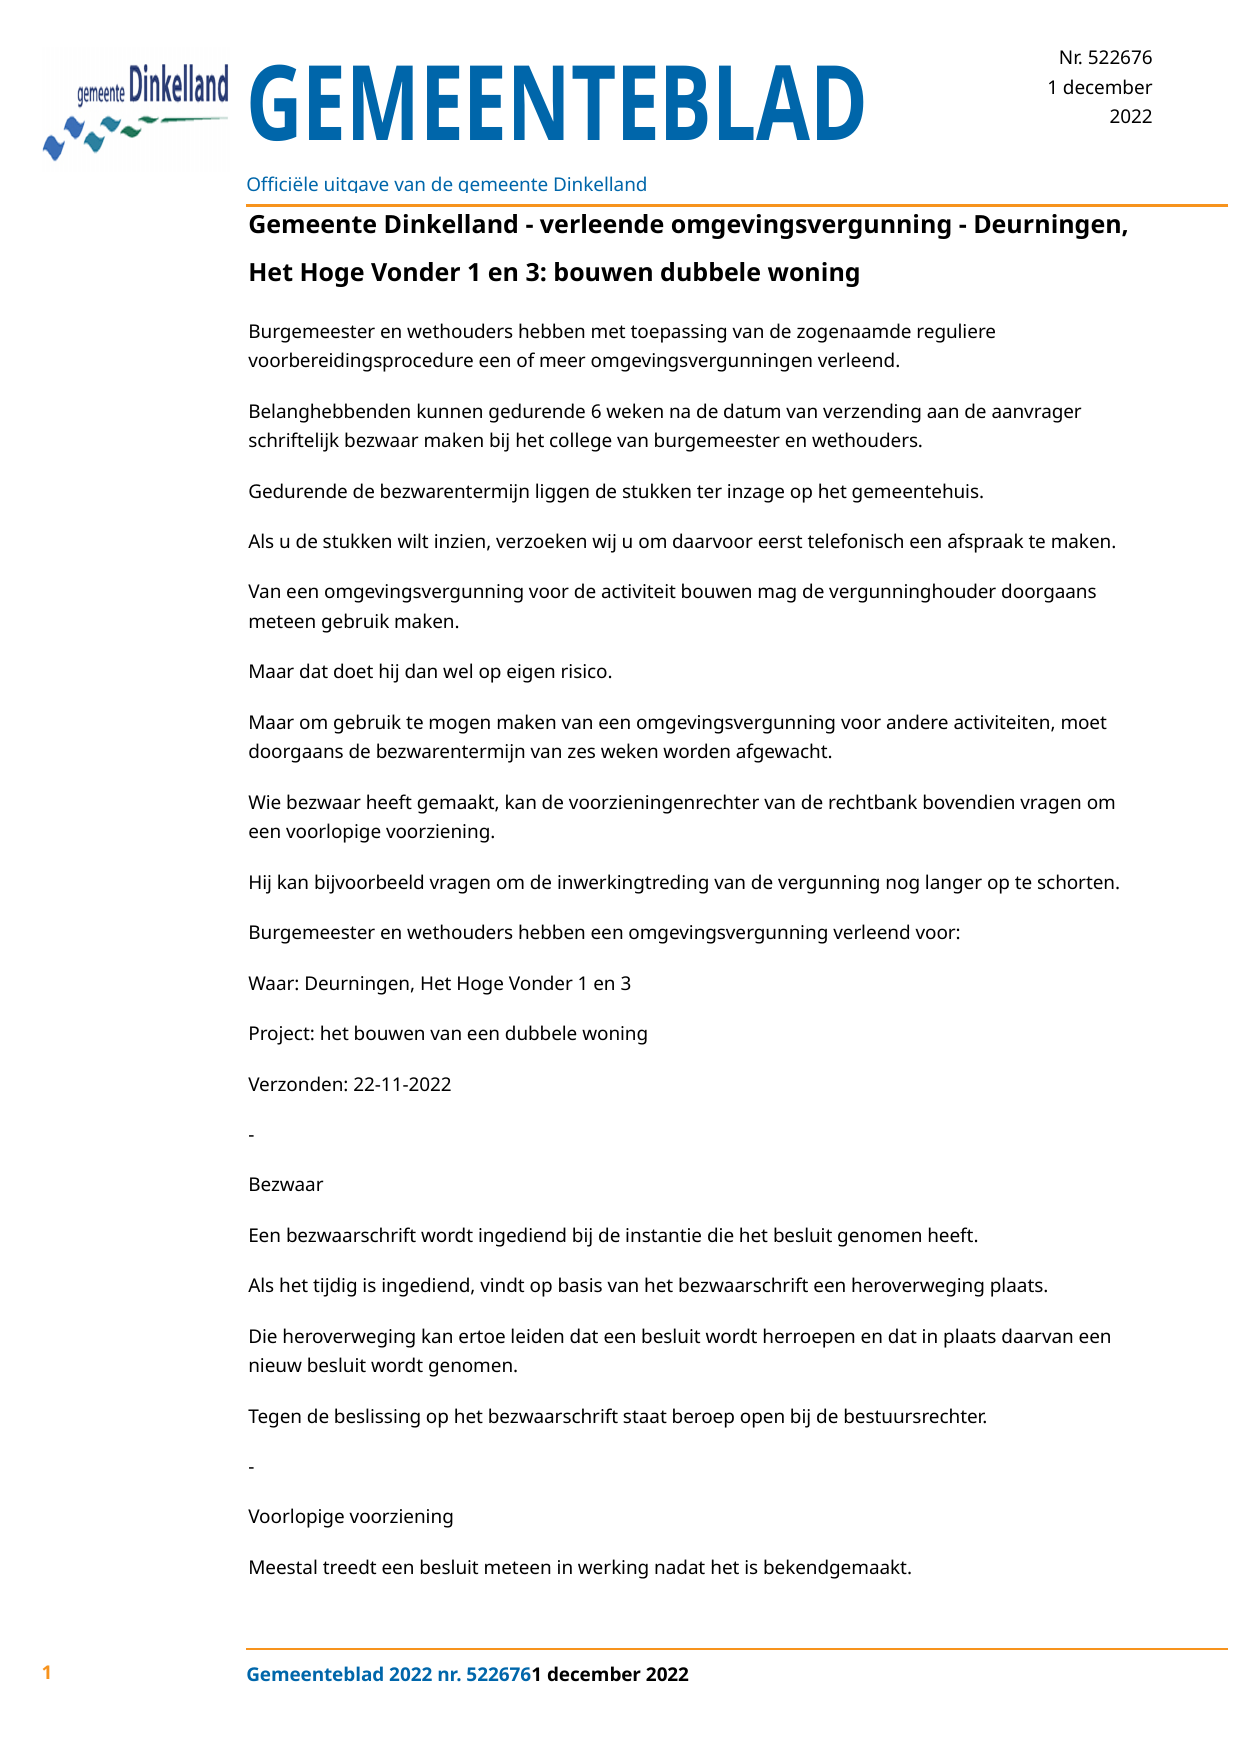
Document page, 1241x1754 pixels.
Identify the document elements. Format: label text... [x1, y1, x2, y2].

text Tegen de beslissing op het bezwaarschrift staat beroep open bij de bestuursrechter. [248, 1403, 1152, 1429]
text Gedurende de bezwarentermijn liggen de stukken ter inzage op het gemeentehuis. [248, 478, 1152, 504]
text Voorlopige voorziening [248, 1504, 1152, 1529]
text Als het tijdig is ingediend, vindt op basis van het bezwaarschrift een heroverweging plaats. [248, 1272, 1152, 1298]
text Bezwaar [248, 1172, 1152, 1197]
text Burgemeester en wethouders hebben met toepassing van de zogenaamde reguliere voorbereidingsprocedure een of meer omgevingsvergunningen verleend. [248, 318, 1152, 373]
text Belanghebbenden kunnen gedurende 6 weken na de datum van verzending aan de aanvrager schriftelijk bezwaar maken bij het college van burgemeester en wethouders. [248, 398, 1152, 453]
text - [248, 1453, 1152, 1479]
text Hij kan bijvoorbeeld vragen om de inwerkingtreding van de vergunning nog langer op te schorten. [248, 869, 1152, 895]
picture [41, 47, 231, 172]
text Verzonden: 22-11-2022 [248, 1071, 1152, 1097]
text Gemeente Dinkelland - verleende omgevingsvergunning - Deurningen, Het Hoge Vonder 1 en 3: bouwen dubbele woning [248, 207, 1152, 288]
text Maar om gebruik te mogen maken van een omgevingsvergunning voor andere activiteiten, moet doorgaans de bezwarentermijn van zes weken worden afgewacht. [248, 709, 1152, 764]
text Meestal treedt een besluit meteen in werking nadat het is bekendgemaakt. [248, 1554, 1152, 1580]
text Maar dat doet hij dan wel op eigen risico. [248, 659, 1152, 684]
text Burgemeester en wethouders hebben een omgevingsvergunning verleend voor: [248, 919, 1152, 945]
text Van een omgevingsvergunning voor de activiteit bouwen mag de vergunninghouder doorgaans meteen gebruik maken. [248, 579, 1152, 634]
text Project: het bouwen van een dubbele woning [248, 1020, 1152, 1046]
text - [248, 1121, 1152, 1147]
text Wie bezwaar heeft gemaakt, kan de voorzieningenrechter van de rechtbank bovendien vragen om een voorlopige voorziening. [248, 789, 1152, 844]
text Waar: Deurningen, Het Hoge Vonder 1 en 3 [248, 970, 1152, 996]
text Als u de stukken wilt inzien, verzoeken wij u om daarvoor eerst telefonisch een afspraak te maken. [248, 528, 1152, 554]
text Die heroverweging kan ertoe leiden dat een besluit wordt herroepen en dat in plaats daarvan een nieuw besluit wordt genomen. [248, 1323, 1152, 1378]
text Een bezwaarschrift wordt ingediend bij de instantie die het besluit genomen heeft. [248, 1222, 1152, 1248]
